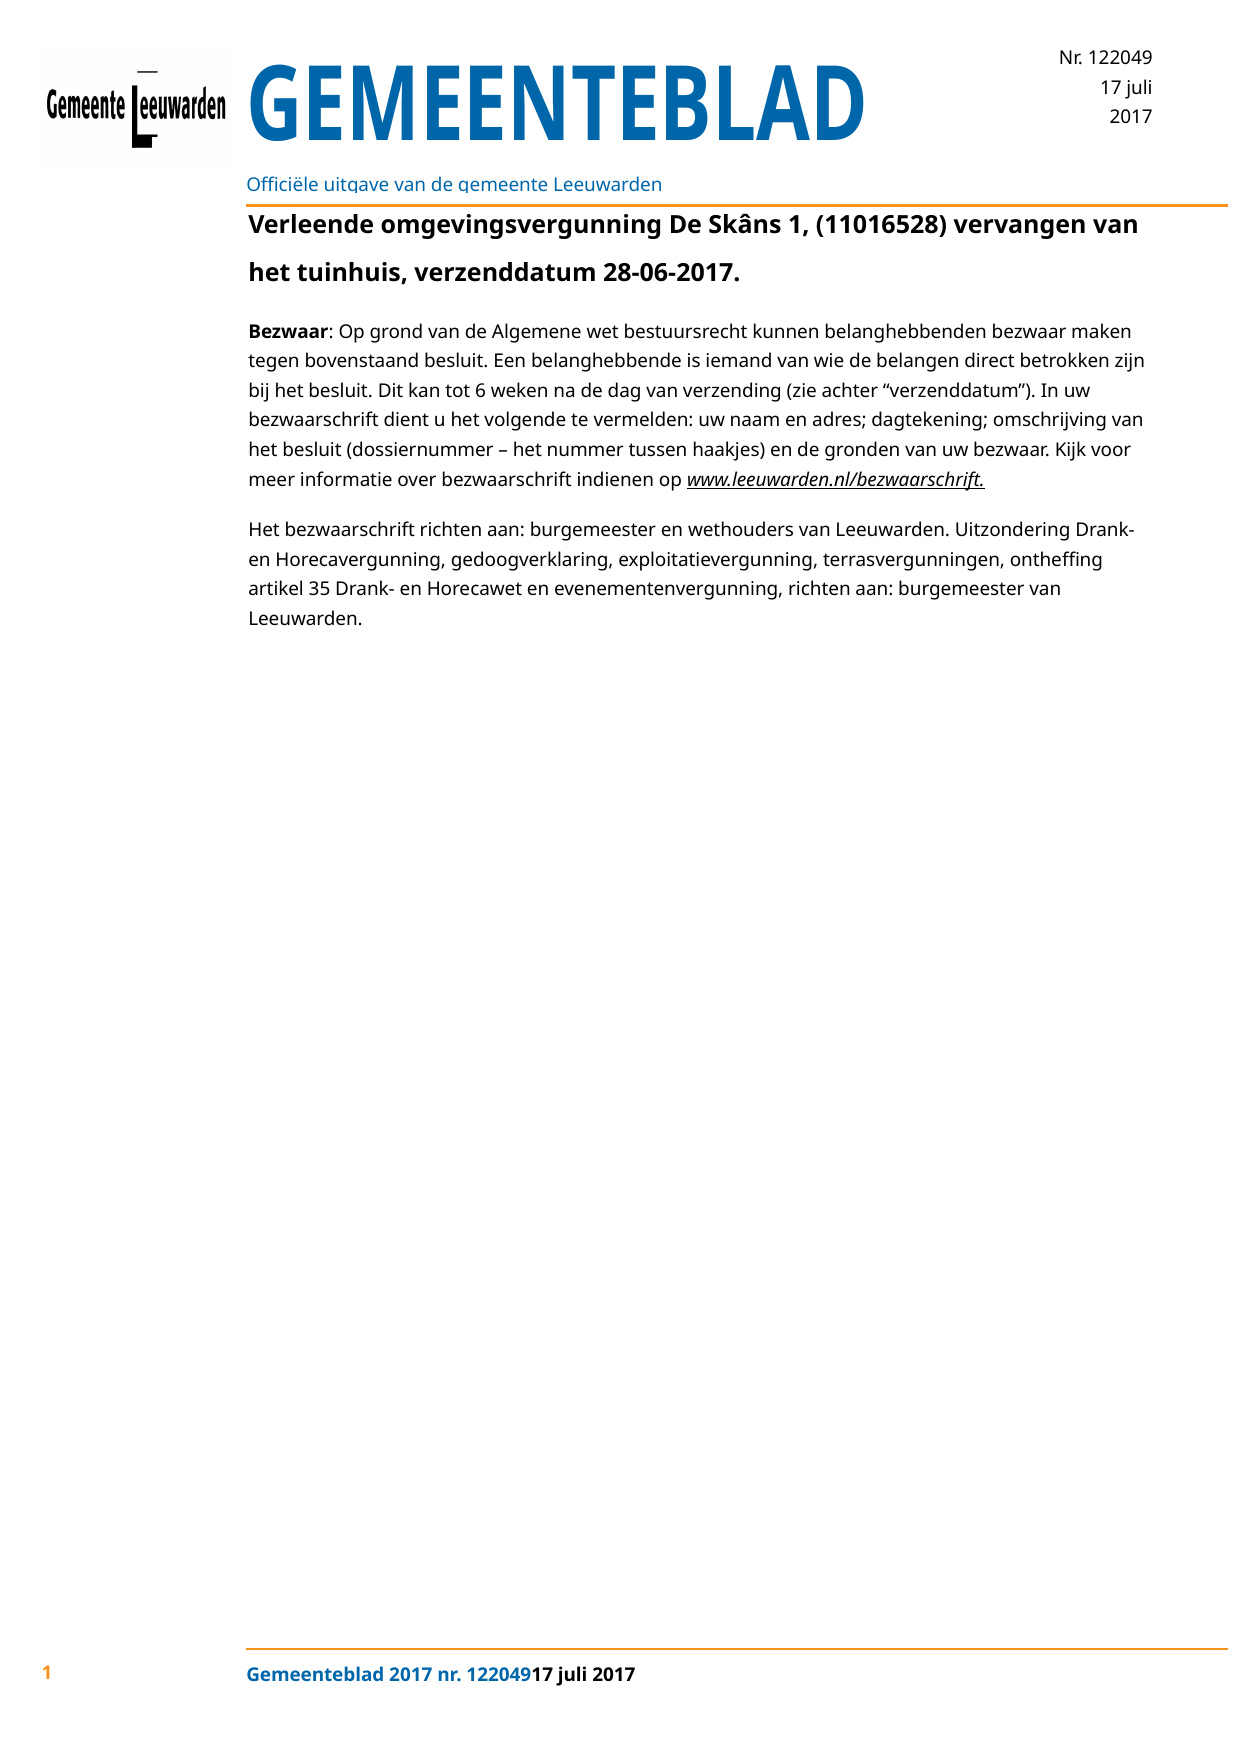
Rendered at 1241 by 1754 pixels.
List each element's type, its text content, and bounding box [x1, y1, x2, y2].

text Verleende omgevingsvergunning De Skâns 1, (11016528) vervangen van het tuinhuis, verzenddatum 28-06-2017. [248, 207, 1152, 288]
text Het bezwaarschrift richten aan: burgemeester en wethouders van Leeuwarden. Uitzondering Drank- en Horecavergunning, gedoogverklaring, exploitatievergunning, terrasvergunningen, ontheffing artikel 35 Drank- en Horecawet en evenementenvergunning, richten aan: burgemeester van Leeuwarden. [248, 516, 1152, 631]
picture [41, 47, 231, 172]
text Bezwaar: Op grond van de Algemene wet bestuursrecht kunnen belanghebbenden bezwaar maken tegen bovenstaand besluit. Een belanghebbende is iemand van wie de belangen direct betrokken zijn bij het besluit. Dit kan tot 6 weken na de dag van verzending (zie achter “verzenddatum”). In uw bezwaarschrift dient u het volgende te vermelden: uw naam en adres; dagtekening; omschrijving van het besluit (dossiernummer – het nummer tussen haakjes) en de gronden van uw bezwaar. Kijk voor meer informatie over bezwaarschrift indienen op www.leeuwarden.nl/bezwaarschrift. [248, 318, 1152, 492]
